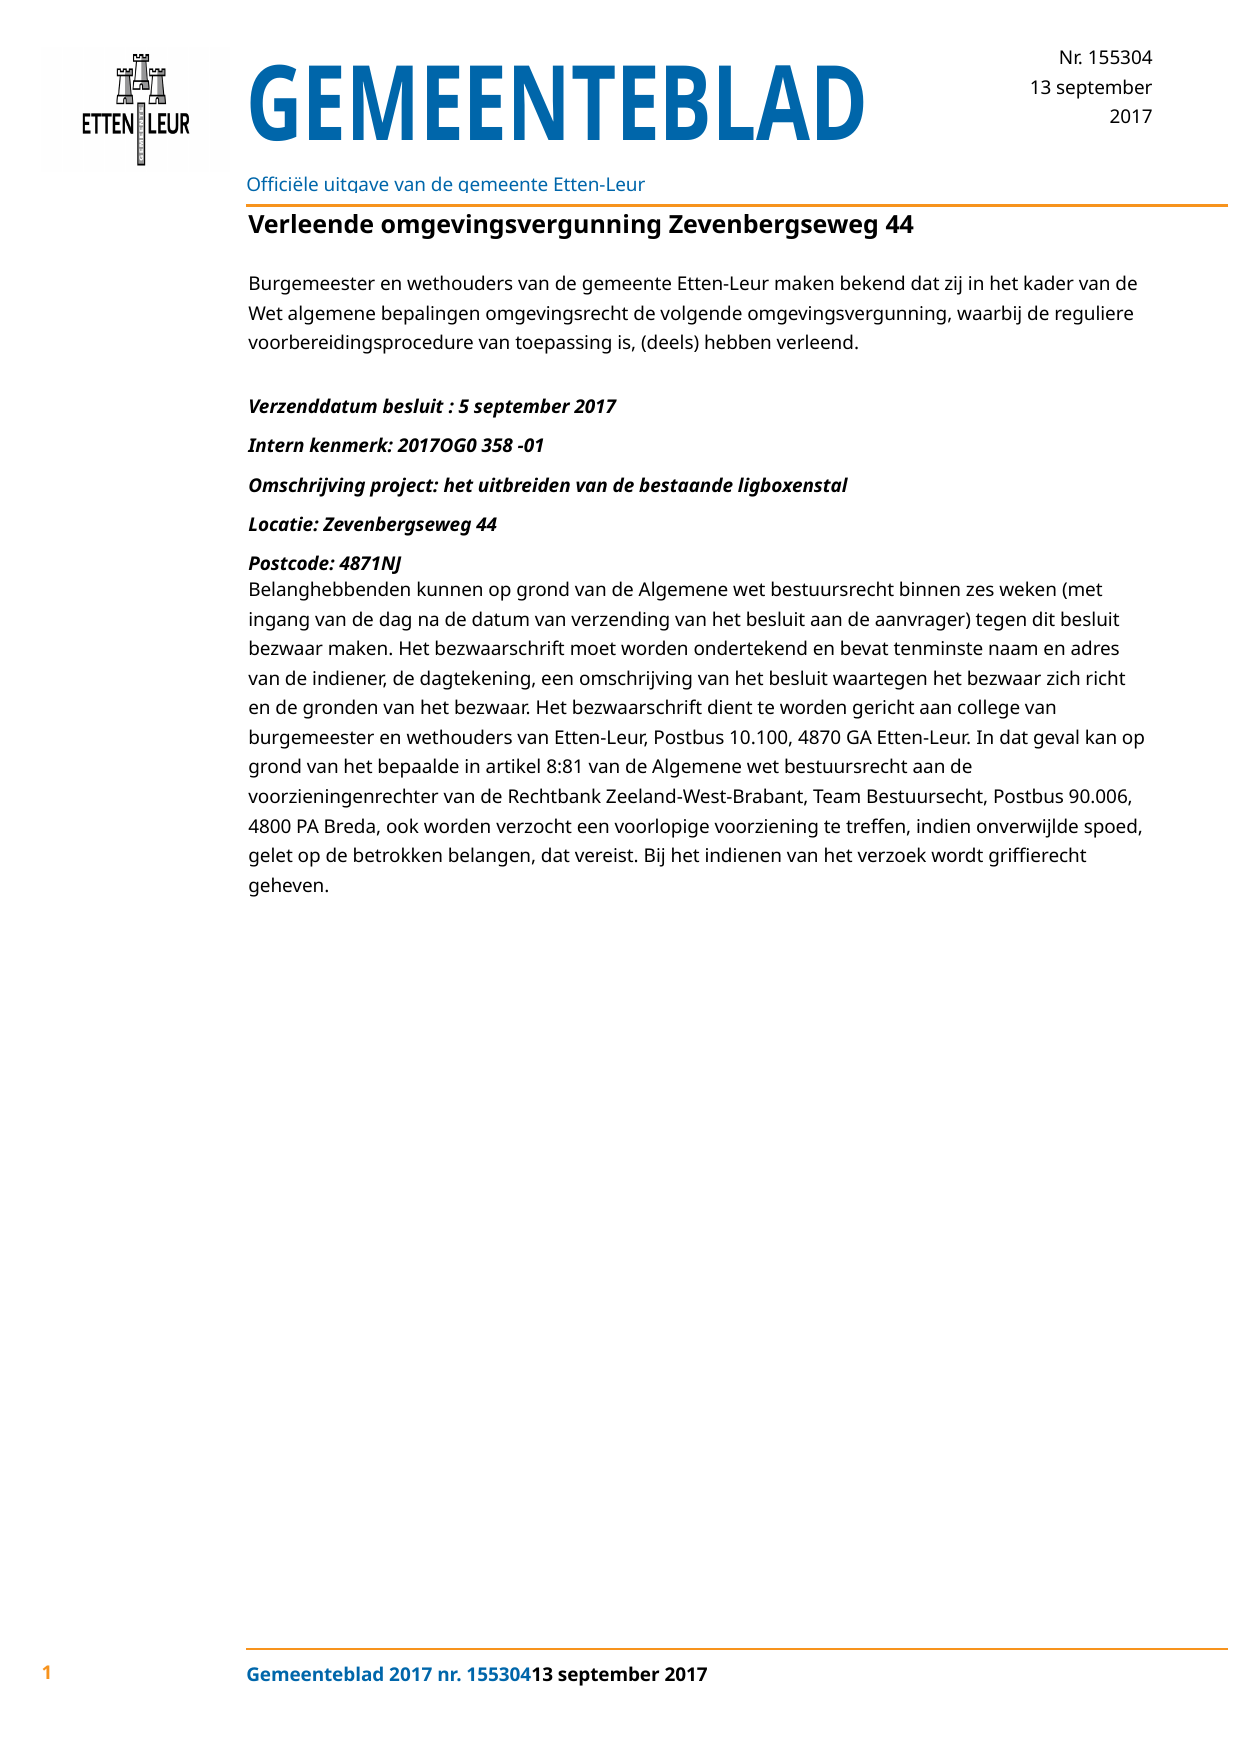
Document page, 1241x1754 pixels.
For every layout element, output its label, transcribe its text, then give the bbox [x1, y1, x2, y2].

text Verzenddatum besluit : 5 september 2017 [248, 393, 1152, 419]
text Burgemeester en wethouders van de gemeente Etten-Leur maken bekend dat zij in het kader van de Wet algemene bepalingen omgevingsrecht de volgende omgevingsvergunning, waarbij de reguliere voorbereidingsprocedure van toepassing is, (deels) hebben verleend. [248, 270, 1152, 355]
text Belanghebbenden kunnen op grond van de Algemene wet bestuursrecht binnen zes weken (met ingang van de dag na de datum van verzending van het besluit aan de aanvrager) tegen dit besluit bezwaar maken. Het bezwaarschrift moet worden ondertekend en bevat tenminste naam en adres van de indiener, de dagtekening, een omschrijving van het besluit waartegen het bezwaar zich richt en de gronden van het bezwaar. Het bezwaarschrift dient te worden gericht aan college van burgemeester en wethouders van Etten-Leur, Postbus 10.100, 4870 GA Etten-Leur. In dat geval kan op grond van het bepaalde in artikel 8:81 van de Algemene wet bestuursrecht aan de voorzieningenrechter van de Rechtbank Zeeland-West-Brabant, Team Bestuursecht, Postbus 90.006, 4800 PA Breda, ook worden verzocht een voorlopige voorziening te treffen, indien onverwijlde spoed, gelet op de betrokken belangen, dat vereist. Bij het indienen van het verzoek wordt griffierecht geheven. [248, 576, 1152, 898]
text Locatie: Zevenbergseweg 44 [248, 511, 1152, 537]
text Verleende omgevingsvergunning Zevenbergseweg 44 [248, 207, 1152, 241]
picture [41, 47, 231, 172]
text Intern kenmerk: 2017OG0 358 -01 [248, 433, 1152, 458]
text Postcode: 4871NJ [248, 551, 1152, 576]
text Omschrijving project: het uitbreiden van de bestaande ligboxenstal [248, 472, 1152, 498]
